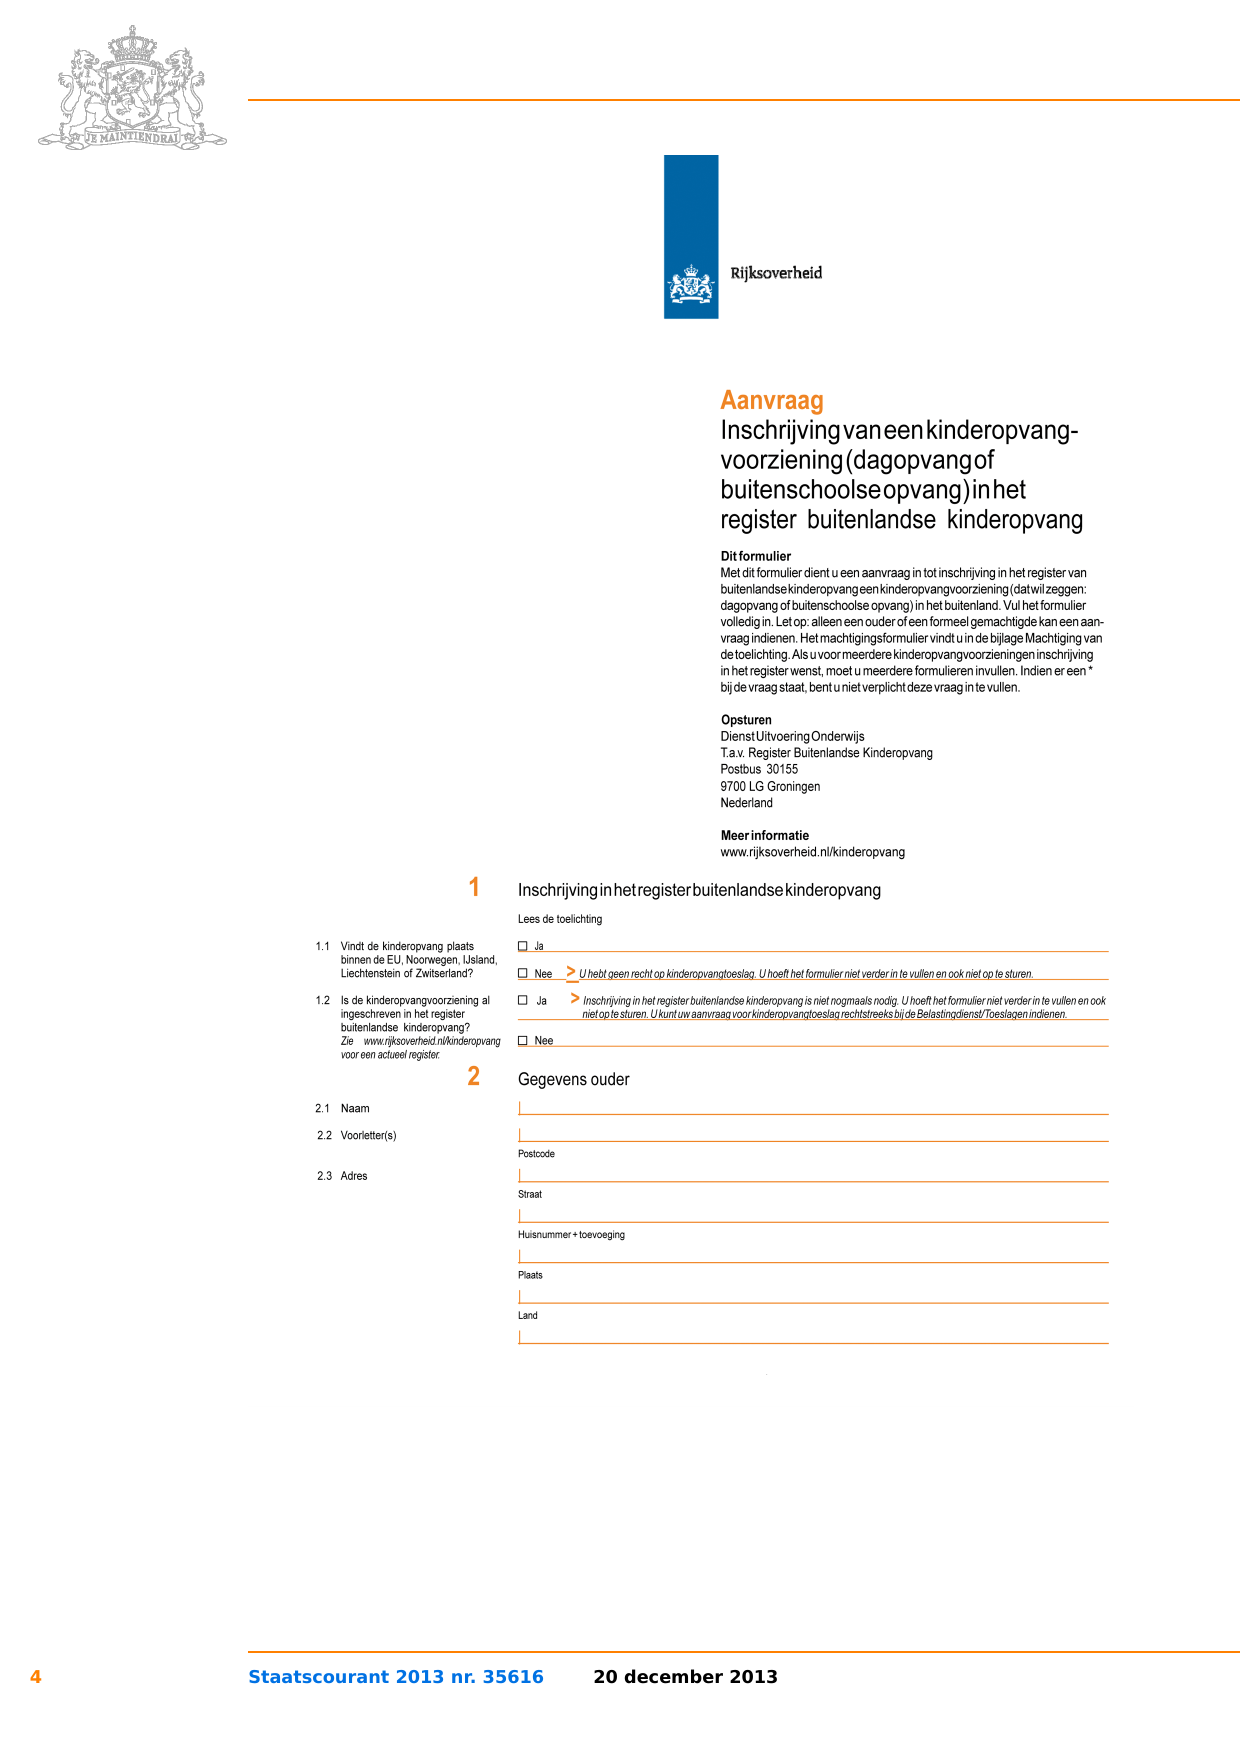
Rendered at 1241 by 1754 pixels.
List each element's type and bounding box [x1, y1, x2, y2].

picture [38, 25, 227, 150]
picture [248, 155, 1134, 1407]
